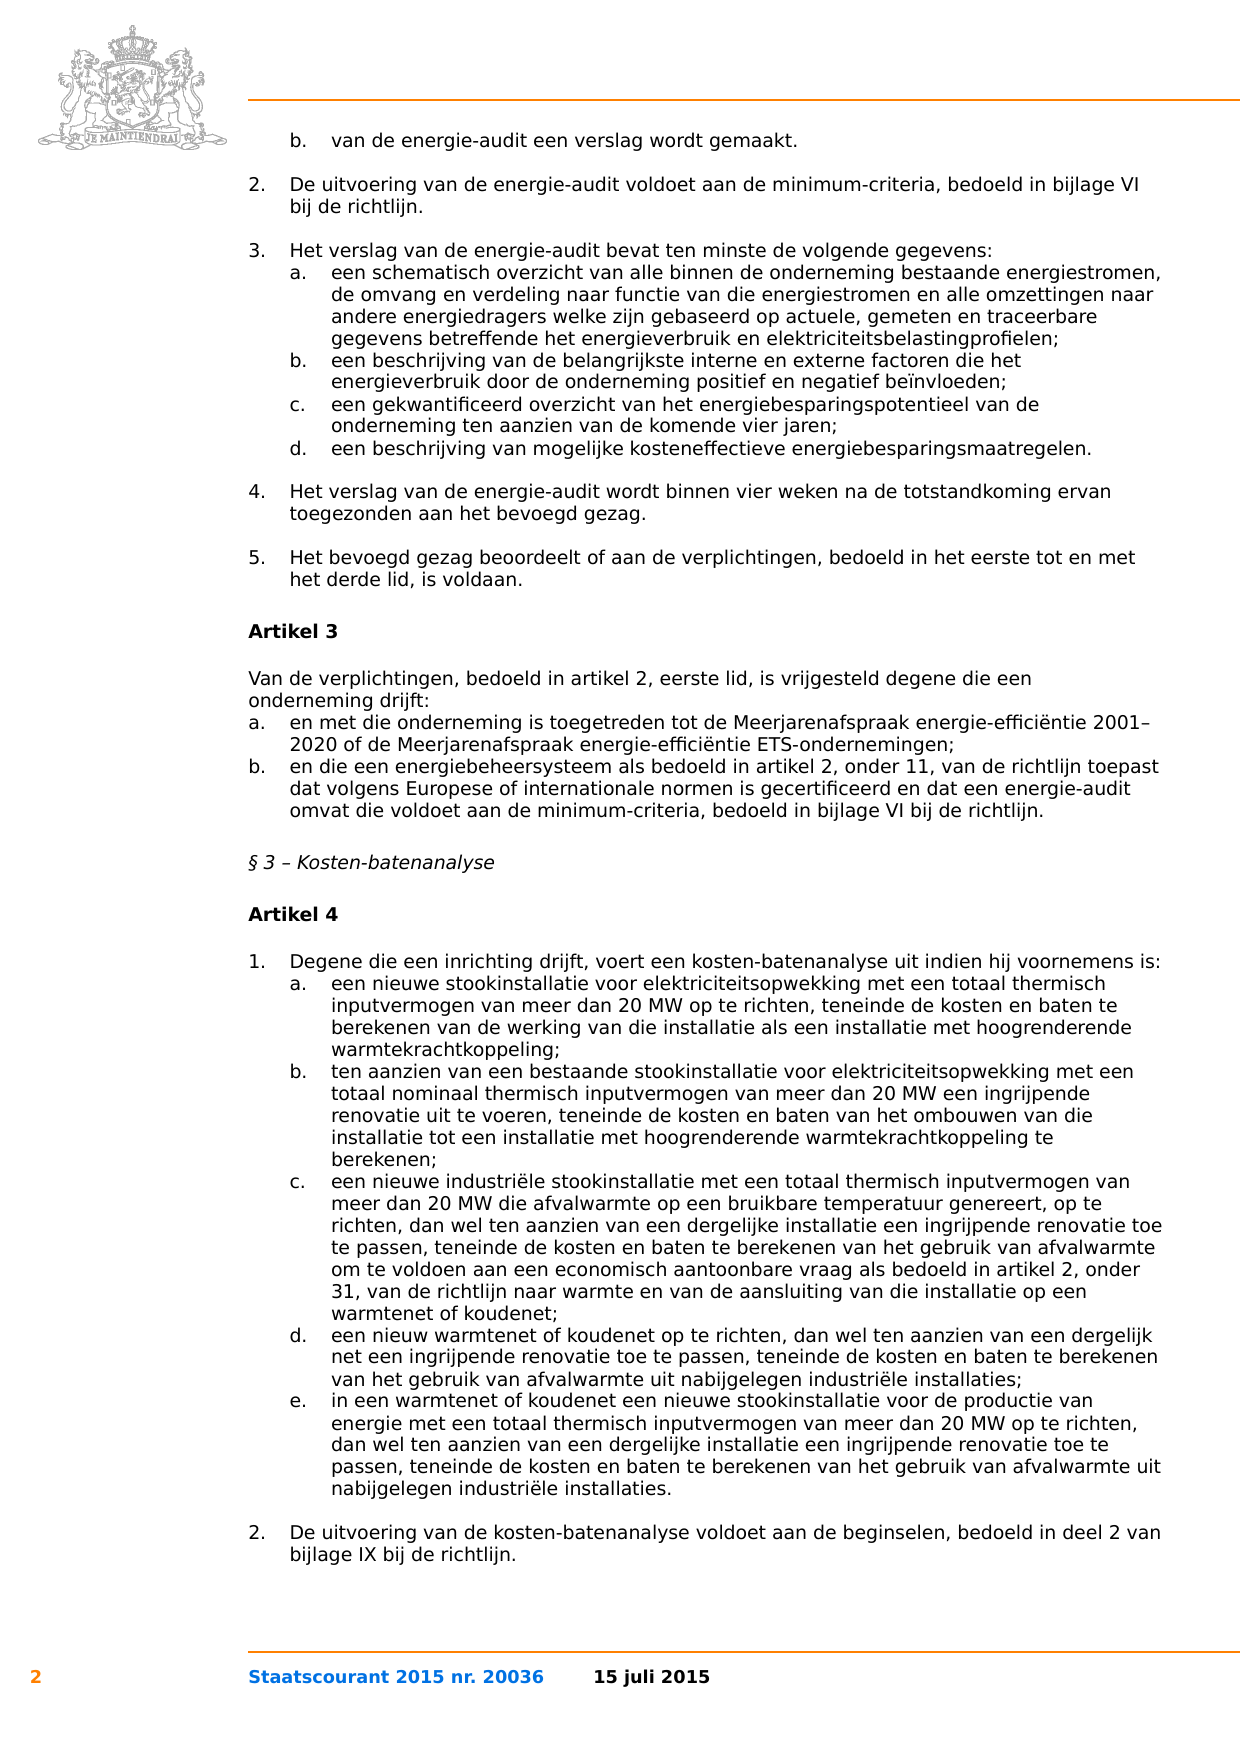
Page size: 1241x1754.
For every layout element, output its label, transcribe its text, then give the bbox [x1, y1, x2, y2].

text 2. De uitvoering van de energie-audit voldoet aan de minimum-criteria, bedoeld in bijlage VI bij de richtlijn. [248, 174, 1163, 218]
text 1. Degene die een inrichting drijft, voert een kosten-batenanalyse uit indien hij voornemens is: [248, 951, 1163, 973]
text 2. De uitvoering van de kosten-batenanalyse voldoet aan de beginselen, bedoeld in deel 2 van bijlage IX bij de richtlijn. [248, 1522, 1163, 1566]
text d. een nieuw warmtenet of koudenet op te richten, dan wel ten aanzien van een dergelijk net een ingrijpende renovatie toe te passen, teneinde de kosten en baten te berekenen van het gebruik van afvalwarmte uit nabijgelegen industriële installaties; [289, 1324, 1163, 1390]
text b. ten aanzien van een bestaande stookinstallatie voor elektriciteitsopwekking met een totaal nominaal thermisch inputvermogen van meer dan 20 MW een ingrijpende renovatie uit te voeren, teneinde de kosten en baten van het ombouwen van die installatie tot een installatie met hoogrenderende warmtekrachtkoppeling te berekenen; [289, 1061, 1163, 1171]
text a. een schematisch overzicht van alle binnen de onderneming bestaande energiestromen, de omvang en verdeling naar functie van die energiestromen en alle omzettingen naar andere energiedragers welke zijn gebaseerd op actuele, gemeten en traceerbare gegevens betreffende het energieverbruik en elektriciteitsbelastingprofielen; [289, 262, 1163, 349]
text a. en met die onderneming is toegetreden tot de Meerjarenafspraak energie-efficiëntie 2001–2020 of de Meerjarenafspraak energie-efficiëntie ETS-ondernemingen; [248, 712, 1163, 756]
text b. een beschrijving van de belangrijkste interne en externe factoren die het energieverbruik door de onderneming positief en negatief beïnvloeden; [289, 349, 1163, 393]
text 4. Het verslag van de energie-audit wordt binnen vier weken na de totstandkoming ervan toegezonden aan het bevoegd gezag. [248, 481, 1163, 525]
text 3. Het verslag van de energie-audit bevat ten minste de volgende gegevens: [248, 239, 1163, 262]
picture [38, 25, 227, 150]
text b. van de energie-audit een verslag wordt gemaakt. [289, 130, 1163, 152]
text b. en die een energiebeheersysteem als bedoeld in artikel 2, onder 11, van de richtlijn toepast dat volgens Europese of internationale normen is gecertificeerd en dat een energie-audit omvat die voldoet aan de minimum-criteria, bedoeld in bijlage VI bij de richtlijn. [248, 756, 1163, 822]
text c. een nieuwe industriële stookinstallatie met een totaal thermisch inputvermogen van meer dan 20 MW die afvalwarmte op een bruikbare temperatuur genereert, op te richten, dan wel ten aanzien van een dergelijke installatie een ingrijpende renovatie toe te passen, teneinde de kosten en baten te berekenen van het gebruik van afvalwarmte om te voldoen aan een economisch aantoonbare vraag als bedoeld in artikel 2, onder 31, van de richtlijn naar warmte en van de aansluiting van die installatie op een warmtenet of koudenet; [289, 1171, 1163, 1324]
text 5. Het bevoegd gezag beoordeelt of aan de verplichtingen, bedoeld in het eerste tot en met het derde lid, is voldaan. [248, 547, 1163, 591]
subtitle Artikel 4 [248, 904, 1163, 926]
text d. een beschrijving van mogelijke kosteneffectieve energiebesparingsmaatregelen. [289, 437, 1163, 459]
subtitle § 3 – Kosten-batenanalyse [248, 852, 1163, 874]
text c. een gekwantificeerd overzicht van het energiebesparingspotentieel van de onderneming ten aanzien van de komende vier jaren; [289, 393, 1163, 437]
subtitle Artikel 3 [248, 621, 1163, 643]
text e. in een warmtenet of koudenet een nieuwe stookinstallatie voor de productie van energie met een totaal thermisch inputvermogen van meer dan 20 MW op te richten, dan wel ten aanzien van een dergelijke installatie een ingrijpende renovatie toe te passen, teneinde de kosten en baten te berekenen van het gebruik van afvalwarmte uit nabijgelegen industriële installaties. [289, 1390, 1163, 1500]
text Van de verplichtingen, bedoeld in artikel 2, eerste lid, is vrijgesteld degene die een onderneming drijft: [248, 668, 1163, 712]
text a. een nieuwe stookinstallatie voor elektriciteitsopwekking met een totaal thermisch inputvermogen van meer dan 20 MW op te richten, teneinde de kosten en baten te berekenen van de werking van die installatie als een installatie met hoogrenderende warmtekrachtkoppeling; [289, 973, 1163, 1061]
